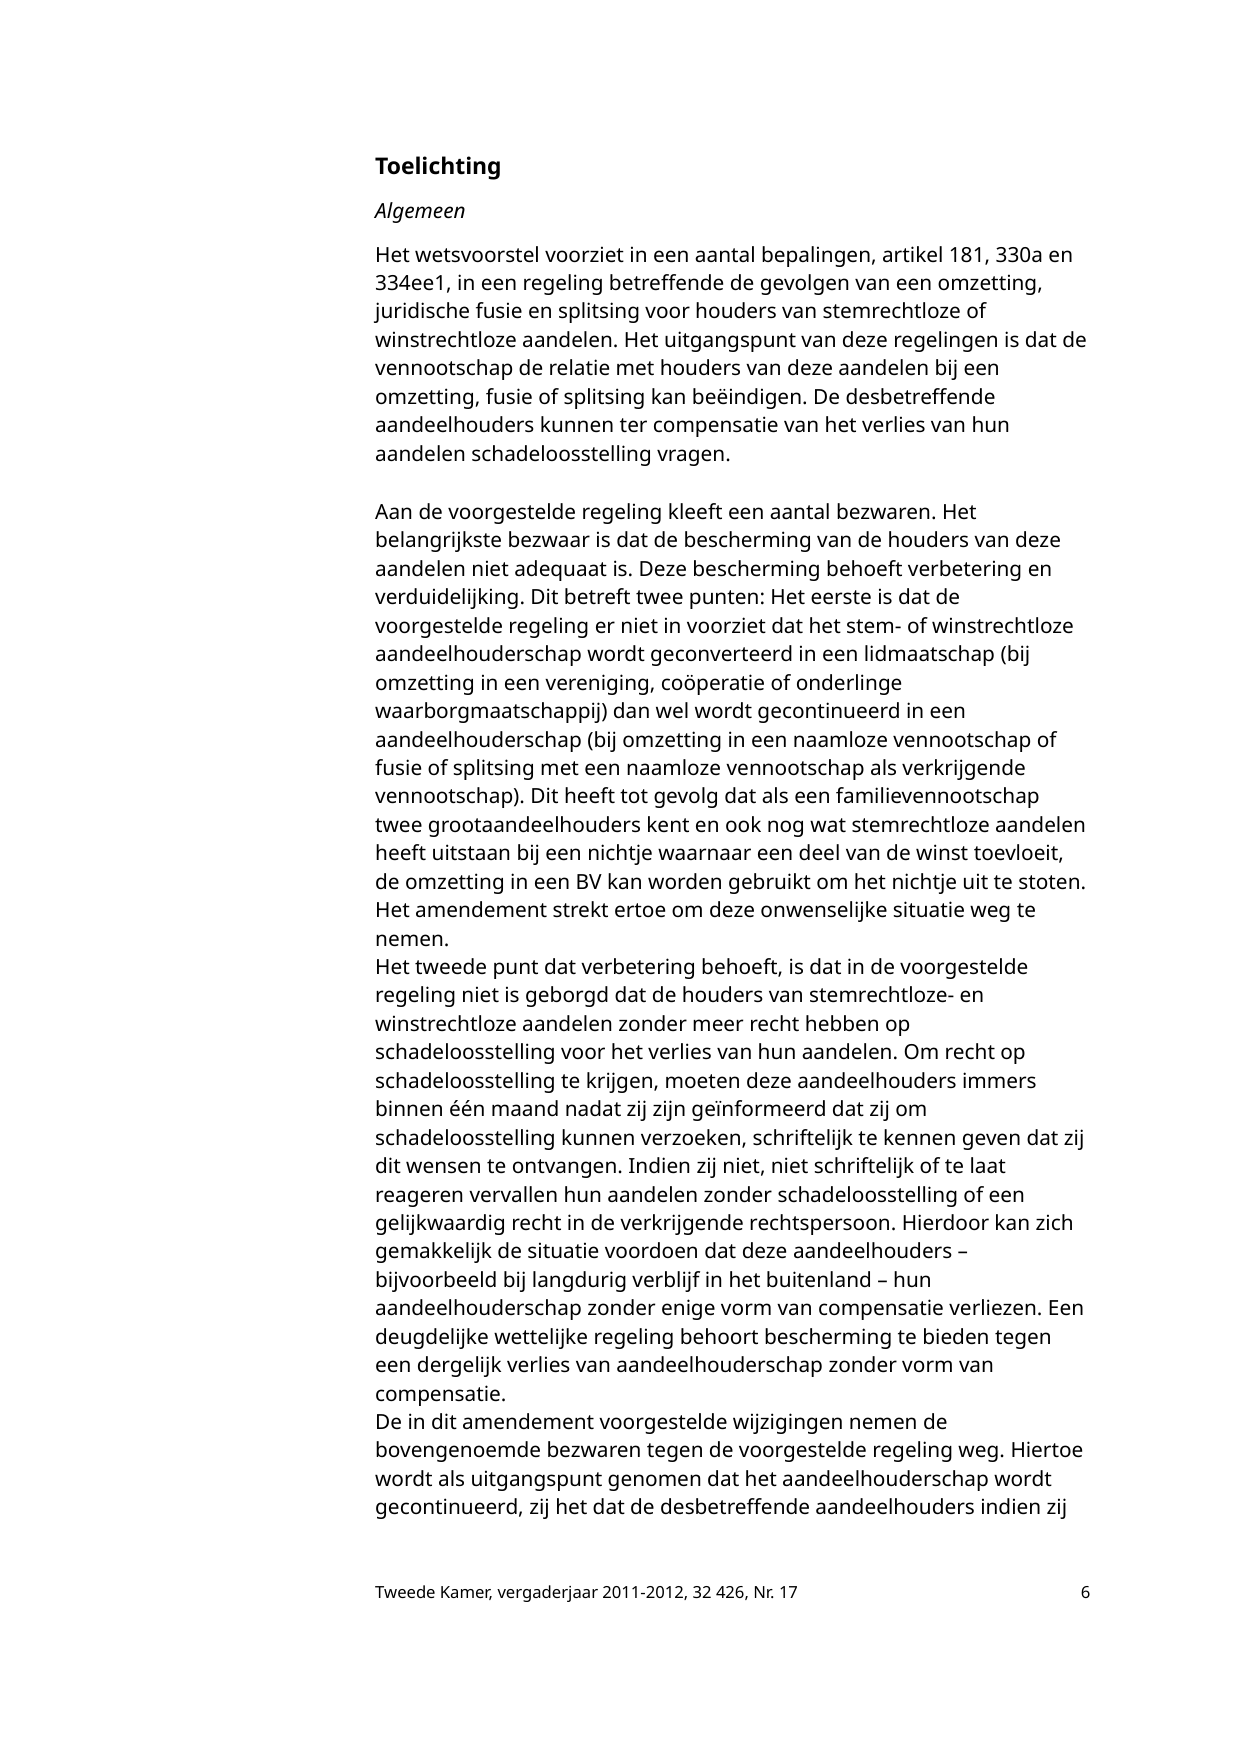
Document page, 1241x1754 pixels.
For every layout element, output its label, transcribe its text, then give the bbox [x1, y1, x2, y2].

text Het wetsvoorstel voorziet in een aantal bepalingen, artikel 181, 330a en 334ee1, in een regeling betreffende de gevolgen van een omzetting, juridische fusie en splitsing voor houders van stemrechtloze of winstrechtloze aandelen. Het uitgangspunt van deze regelingen is dat de vennootschap de relatie met houders van deze aandelen bij een omzetting, fusie of splitsing kan beëindigen. De desbetreffende aandeelhouders kunnen ter compensatie van het verlies van hun aandelen schadeloosstelling vragen. [375, 240, 1090, 467]
text Het tweede punt dat verbetering behoeft, is dat in de voorgestelde regeling niet is geborgd dat de houders van stemrechtloze- en winstrechtloze aandelen zonder meer recht hebben op schadeloosstelling voor het verlies van hun aandelen. Om recht op schadeloosstelling te krijgen, moeten deze aandeelhouders immers binnen één maand nadat zij zijn geïnformeerd dat zij om schadeloosstelling kunnen verzoeken, schriftelijk te kennen geven dat zij dit wensen te ontvangen. Indien zij niet, niet schriftelijk of te laat reageren vervallen hun aandelen zonder schadeloosstelling of een gelijkwaardig recht in de verkrijgende rechtspersoon. Hierdoor kan zich gemakkelijk de situatie voordoen dat deze aandeelhouders – bijvoorbeeld bij langdurig verblijf in het buitenland – hun aandeelhouderschap zonder enige vorm van compensatie verliezen. Een deugdelijke wettelijke regeling behoort bescherming te bieden tegen een dergelijk verlies van aandeelhouderschap zonder vorm van compensatie. [375, 952, 1090, 1407]
subtitle Toelichting [375, 150, 1090, 181]
text Algemeen [375, 196, 1090, 225]
text De in dit amendement voorgestelde wijzigingen nemen de bovengenoemde bezwaren tegen de voorgestelde regeling weg. Hiertoe wordt als uitgangspunt genomen dat het aandeelhouderschap wordt gecontinueerd, zij het dat de desbetreffende aandeelhouders indien zij [375, 1407, 1090, 1521]
text Aan de voorgestelde regeling kleeft een aantal bezwaren. Het belangrijkste bezwaar is dat de bescherming van de houders van deze aandelen niet adequaat is. Deze bescherming behoeft verbetering en verduidelijking. Dit betreft twee punten: Het eerste is dat de voorgestelde regeling er niet in voorziet dat het stem- of winstrechtloze aandeelhouderschap wordt geconverteerd in een lidmaatschap (bij omzetting in een vereniging, coöperatie of onderlinge waarborgmaatschappij) dan wel wordt gecontinueerd in een aandeelhouderschap (bij omzetting in een naamloze vennootschap of fusie of splitsing met een naamloze vennootschap als verkrijgende vennootschap). Dit heeft tot gevolg dat als een familievennootschap twee grootaandeelhouders kent en ook nog wat stemrechtloze aandelen heeft uitstaan bij een nichtje waarnaar een deel van de winst toevloeit, de omzetting in een BV kan worden gebruikt om het nichtje uit te stoten. Het amendement strekt ertoe om deze onwenselijke situatie weg te nemen. [375, 497, 1090, 952]
